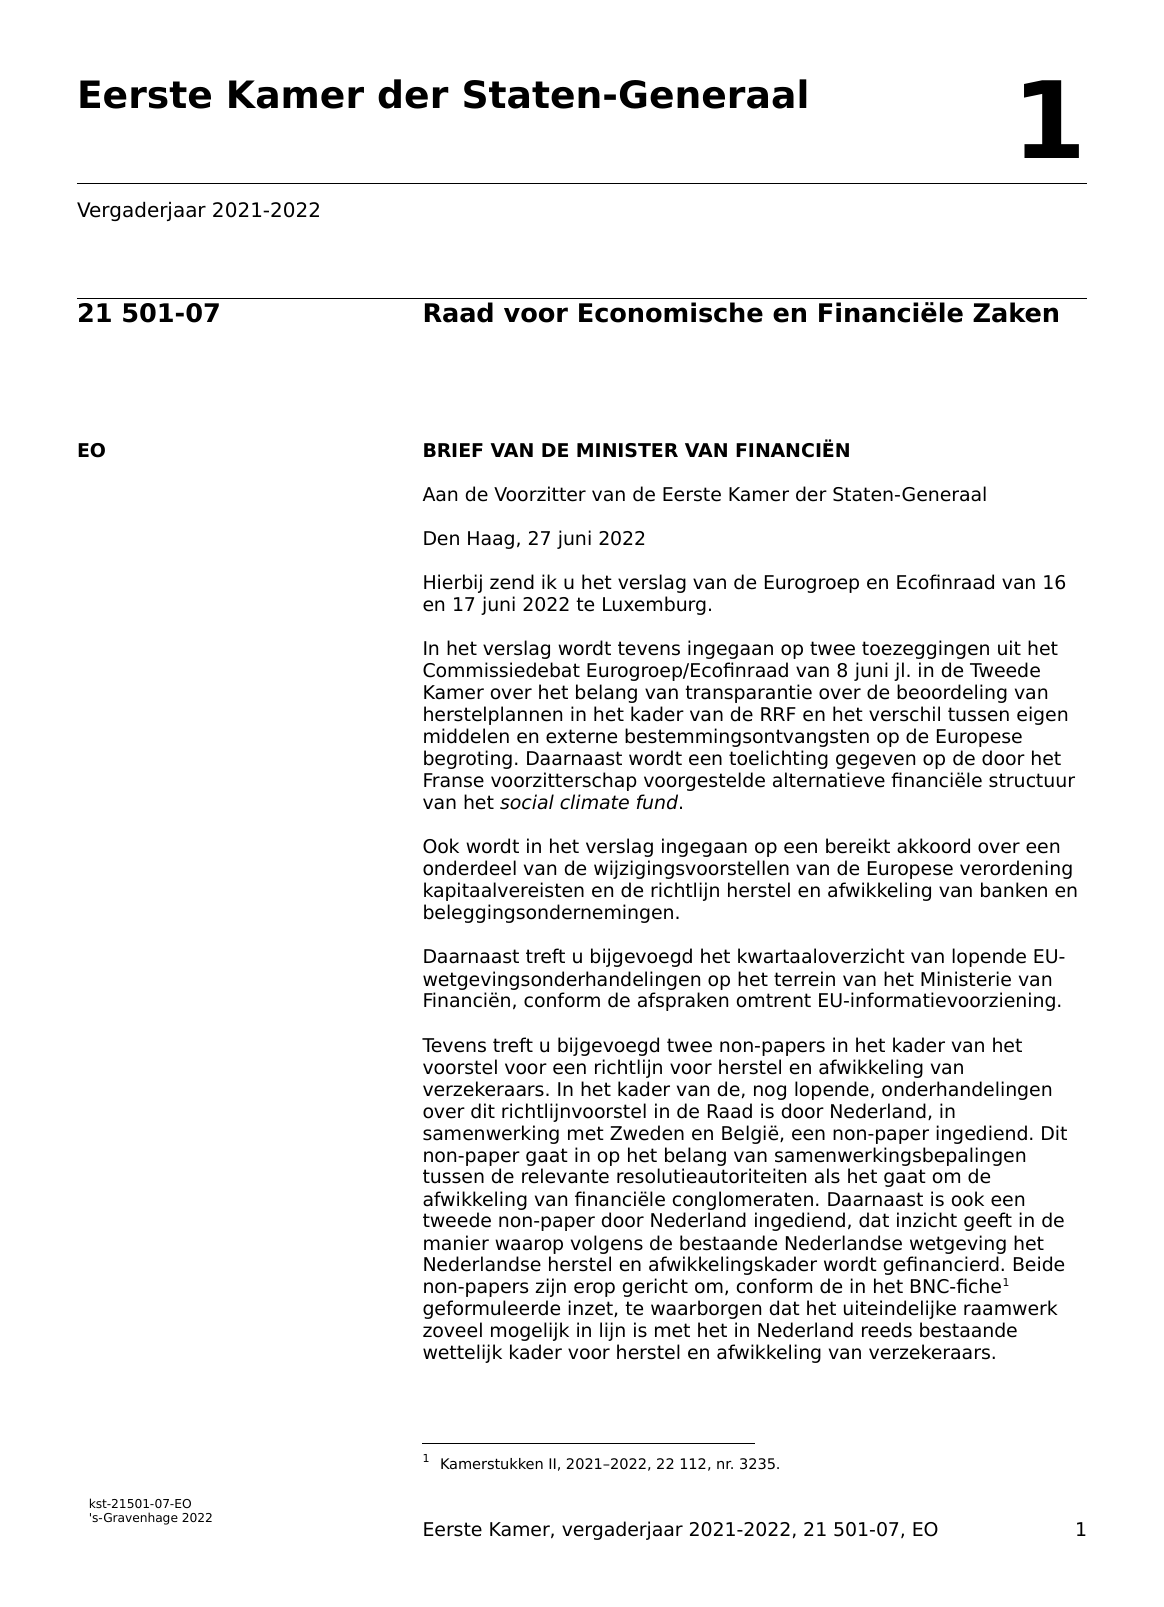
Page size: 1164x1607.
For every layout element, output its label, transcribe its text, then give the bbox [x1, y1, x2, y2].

text Ook wordt in het verslag ingegaan op een bereikt akkoord over een onderdeel van de wijzigingsvoorstellen van de Europese verordening kapitaalvereisten en de richtlijn herstel en afwikkeling van banken en beleggingsondernemingen. [422, 836, 1087, 924]
subtitle 21 501-07 Raad voor Economische en Financiële Zaken [77, 299, 1087, 329]
text Den Haag, 27 juni 2022 [422, 528, 1087, 550]
table_cell Vergaderjaar 2021-2022 [77, 184, 1087, 298]
table_header 1 [886, 59, 1087, 183]
text Daarnaast treft u bijgevoegd het kwartaaloverzicht van lopende EU-wetgevingsonderhandelingen op het terrein van het Ministerie van Financiën, conform de afspraken omtrent EU-informatievoorziening. [422, 946, 1087, 1012]
text kst-21501-07-EO [88, 1497, 323, 1511]
text 's-Gravenhage 2022 [88, 1511, 323, 1525]
text Kamerstukken II, 2021–2022, 22 112, nr. 3235. [422, 1452, 1087, 1474]
text Tevens treft u bijgevoegd twee non-papers in het kader van het voorstel voor een richtlijn voor herstel en afwikkeling van verzekeraars. In het kader van de, nog lopende, onderhandelingen over dit richtlijnvoorstel in de Raad is door Nederland, in samenwerking met Zweden en België, een non-paper ingediend. Dit non-paper gaat in op het belang van samenwerkingsbepalingen tussen de relevante resolutieautoriteiten als het gaat om de afwikkeling van financiële conglomeraten. Daarnaast is ook een tweede non-paper door Nederland ingediend, dat inzicht geeft in de manier waarop volgens de bestaande Nederlandse wetgeving het Nederlandse herstel en afwikkelingskader wordt gefinancierd. Beide non-papers zijn erop gericht om, conform de in het BNC-fiche geformuleerde inzet, te waarborgen dat het uiteindelijke raamwerk zoveel mogelijk in lijn is met het in Nederland reeds bestaande wettelijk kader voor herstel en afwikkeling van verzekeraars. [422, 1034, 1087, 1364]
text Hierbij zend ik u het verslag van de Eurogroep en Ecofinraad van 16 en 17 juni 2022 te Luxemburg. [422, 572, 1087, 616]
subtitle EO BRIEF VAN DE MINISTER VAN FINANCIËN [77, 440, 1087, 462]
table_header Eerste Kamer der Staten-Generaal [77, 59, 886, 183]
text In het verslag wordt tevens ingegaan op twee toezeggingen uit het Commissiedebat Eurogroep/Ecofinraad van 8 juni jl. in de Tweede Kamer over het belang van transparantie over de beoordeling van herstelplannen in het kader van de RRF en het verschil tussen eigen middelen en externe bestemmingsontvangsten op de Europese begroting. Daarnaast wordt een toelichting gegeven op de door het Franse voorzitterschap voorgestelde alternatieve financiële structuur van het social climate fund. [422, 638, 1087, 814]
text Aan de Voorzitter van de Eerste Kamer der Staten-Generaal [422, 484, 1087, 506]
